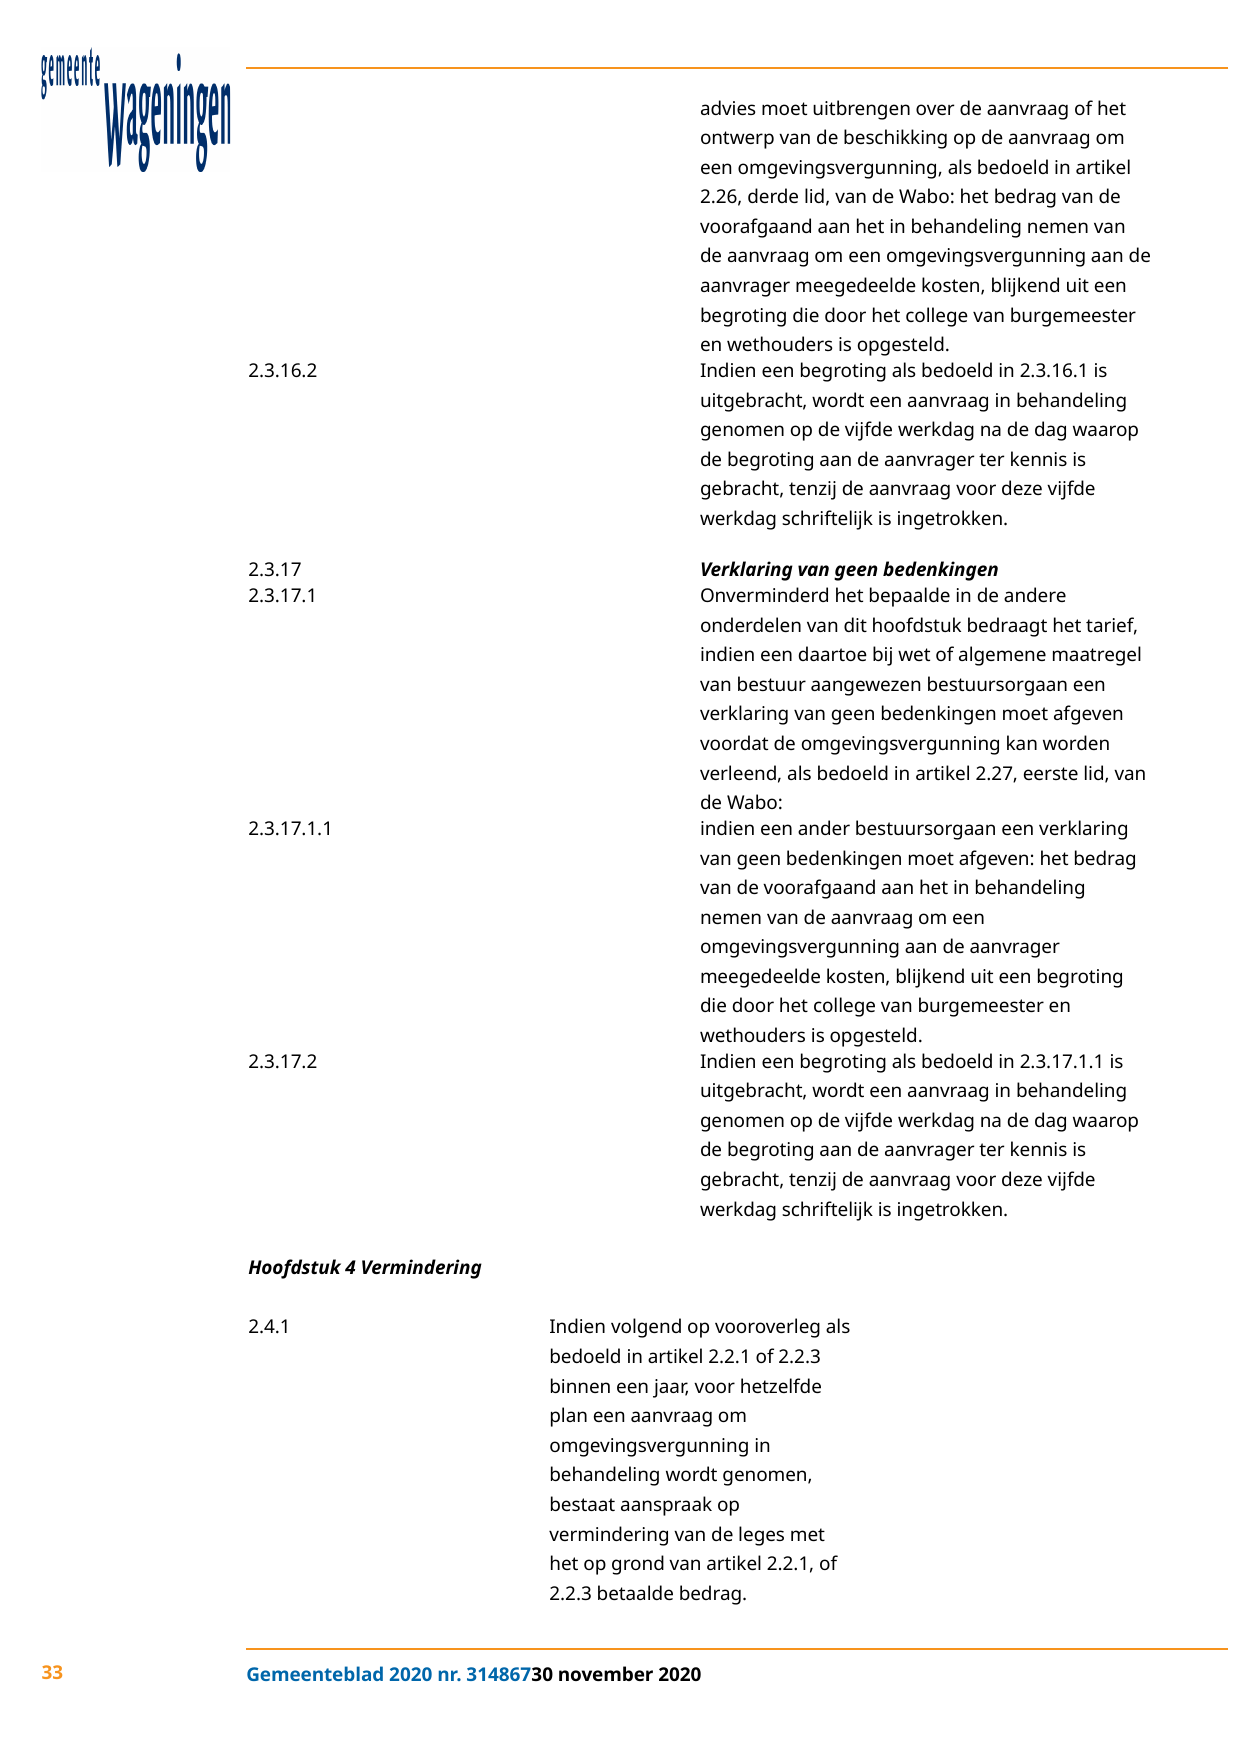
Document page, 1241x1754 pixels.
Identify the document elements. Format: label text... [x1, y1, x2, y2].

table_cell 2.3.17 [248, 557, 700, 582]
table_header Indien volgend op vooroverleg als bedoeld in artikel 2.2.1 of 2.2.3 binnen een jaar, voor hetzelfde plan een aanvraag om omgevingsvergunning in behandeling wordt genomen, bestaat aanspraak op vermindering van de leges met het op grond van artikel 2.2.1, of 2.2.3 betaalde bedrag. [549, 1314, 850, 1606]
table_header [850, 1314, 1152, 1606]
table_cell indien een ander bestuursorgaan een verklaring van geen bedenkingen moet afgeven: het bedrag van de voorafgaand aan het in behandeling nemen van de aanvraag om een omgevingsvergunning aan de aanvrager meegedeelde kosten, blijkend uit een begroting die door het college van burgemeester en wethouders is opgesteld. [700, 815, 1152, 1048]
table_cell [248, 531, 700, 557]
table_cell [700, 531, 1152, 557]
picture [41, 47, 231, 172]
text Hoofdstuk 4 Vermindering [248, 1254, 1152, 1280]
table_cell [248, 95, 700, 357]
table_cell 2.3.17.1 [248, 582, 700, 815]
table_cell Verklaring van geen bedenkingen [700, 557, 1152, 582]
table_cell Onverminderd het bepaalde in de andere onderdelen van dit hoofdstuk bedraagt het tarief, indien een daartoe bij wet of algemene maatregel van bestuur aangewezen bestuursorgaan een verklaring van geen bedenkingen moet afgeven voordat de omgevingsvergunning kan worden verleend, als bedoeld in artikel 2.27, eerste lid, van de Wabo: [700, 582, 1152, 815]
table_cell 2.3.17.1.1 [248, 815, 700, 1048]
table_cell Indien een begroting als bedoeld in 2.3.17.1.1 is uitgebracht, wordt een aanvraag in behandeling genomen op de vijfde werkdag na de dag waarop de begroting aan de aanvrager ter kennis is gebracht, tenzij de aanvraag voor deze vijfde werkdag schriftelijk is ingetrokken. [700, 1048, 1152, 1222]
table_cell advies moet uitbrengen over de aanvraag of het ontwerp van de beschikking op de aanvraag om een omgevingsvergunning, als bedoeld in artikel 2.26, derde lid, van de Wabo: het bedrag van de voorafgaand aan het in behandeling nemen van de aanvraag om een omgevingsvergunning aan de aanvrager meegedeelde kosten, blijkend uit een begroting die door het college van burgemeester en wethouders is opgesteld. [700, 95, 1152, 357]
table_cell 2.3.17.2 [248, 1048, 700, 1222]
table_cell 2.3.16.2 [248, 357, 700, 531]
table_cell Indien een begroting als bedoeld in 2.3.16.1 is uitgebracht, wordt een aanvraag in behandeling genomen op de vijfde werkdag na de dag waarop de begroting aan de aanvrager ter kennis is gebracht, tenzij de aanvraag voor deze vijfde werkdag schriftelijk is ingetrokken. [700, 357, 1152, 531]
table_header 2.4.1 [248, 1314, 549, 1606]
